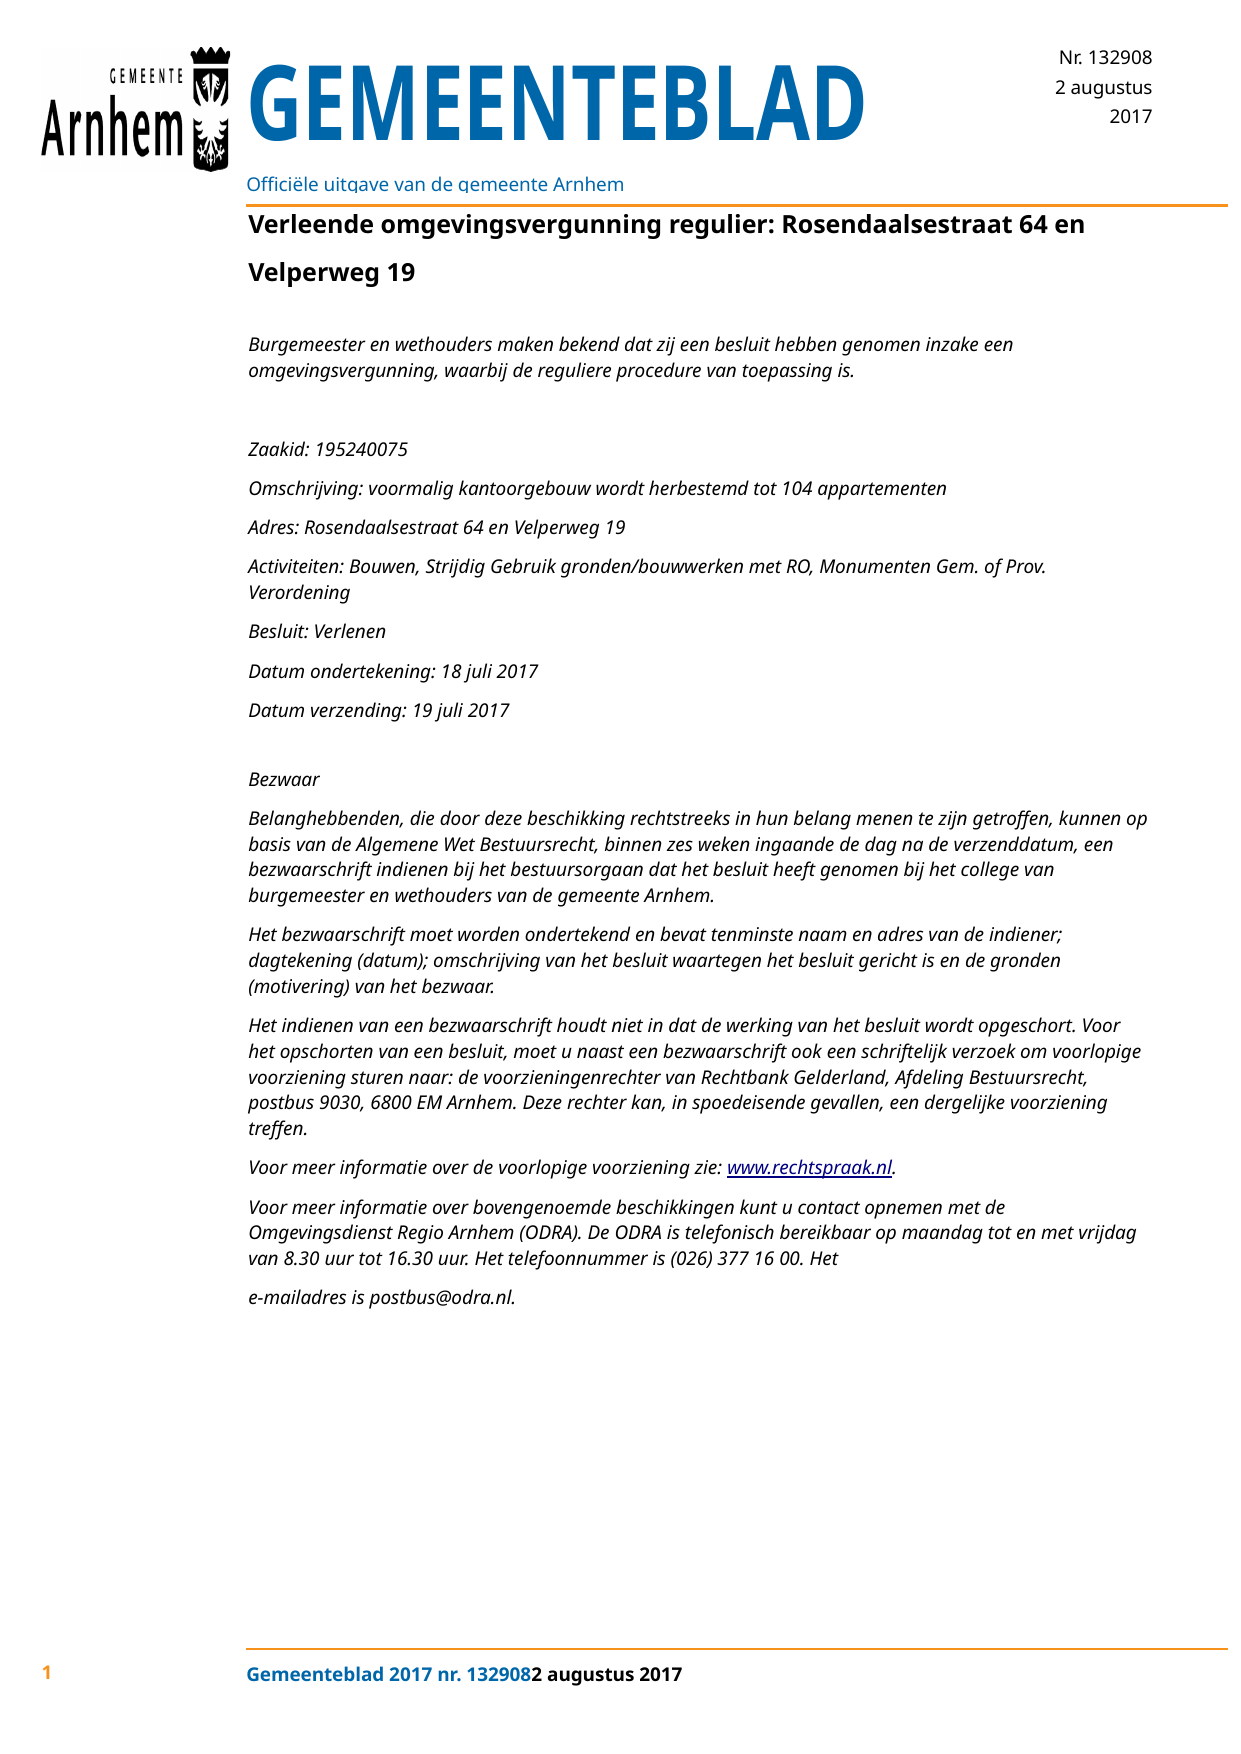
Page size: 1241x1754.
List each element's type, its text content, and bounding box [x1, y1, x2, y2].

text Omschrijving: voormalig kantoorgebouw wordt herbestemd tot 104 appartementen [248, 475, 1152, 501]
text Het indienen van een bezwaarschrift houdt niet in dat de werking van het besluit wordt opgeschort. Voor het opschorten van een besluit, moet u naast een bezwaarschrift ook een schriftelijk verzoek om voorlopige voorziening sturen naar: de voorzieningenrechter van Rechtbank Gelderland, Afdeling Bestuursrecht, postbus 9030, 6800 EM Arnhem. Deze rechter kan, in spoedeisende gevallen, een dergelijke voorziening treffen. [248, 1012, 1152, 1141]
text Het bezwaarschrift moet worden ondertekend en bevat tenminste naam en adres van de indiener; dagtekening (datum); omschrijving van het besluit waartegen het besluit gericht is en de gronden (motivering) van het bezwaar. [248, 922, 1152, 999]
text Bezwaar [248, 766, 1152, 792]
text Datum ondertekening: 18 juli 2017 [248, 658, 1152, 683]
text Datum verzending: 19 juli 2017 [248, 697, 1152, 723]
text Burgemeester en wethouders maken bekend dat zij een besluit hebben genomen inzake een omgevingsvergunning, waarbij de reguliere procedure van toepassing is. [248, 331, 1152, 383]
picture [41, 47, 231, 172]
text Activiteiten: Bouwen, Strijdig Gebruik gronden/bouwwerken met RO, Monumenten Gem. of Prov. Verordening [248, 553, 1152, 605]
text Verleende omgevingsvergunning regulier: Rosendaalsestraat 64 en Velperweg 19 [248, 207, 1152, 288]
text e-mailadres is postbus@odra.nl. [248, 1284, 1152, 1310]
text Belanghebbenden, die door deze beschikking rechtstreeks in hun belang menen te zijn getroffen, kunnen op basis van de Algemene Wet Bestuursrecht, binnen zes weken ingaande de dag na de verzenddatum, een bezwaarschrift indienen bij het bestuursorgaan dat het besluit heeft genomen bij het college van burgemeester en wethouders van de gemeente Arnhem. [248, 805, 1152, 908]
text Adres: Rosendaalsestraat 64 en Velperweg 19 [248, 514, 1152, 540]
text Besluit: Verlenen [248, 618, 1152, 644]
text Voor meer informatie over de voorlopige voorziening zie: www.rechtspraak.nl. [248, 1154, 1152, 1180]
text Zaakid: 195240075 [248, 436, 1152, 461]
text Voor meer informatie over bovengenoemde beschikkingen kunt u contact opnemen met de Omgevingsdienst Regio Arnhem (ODRA). De ODRA is telefonisch bereikbaar op maandag tot en met vrijdag van 8.30 uur tot 16.30 uur. Het telefoonnummer is (026) 377 16 00. Het [248, 1194, 1152, 1271]
